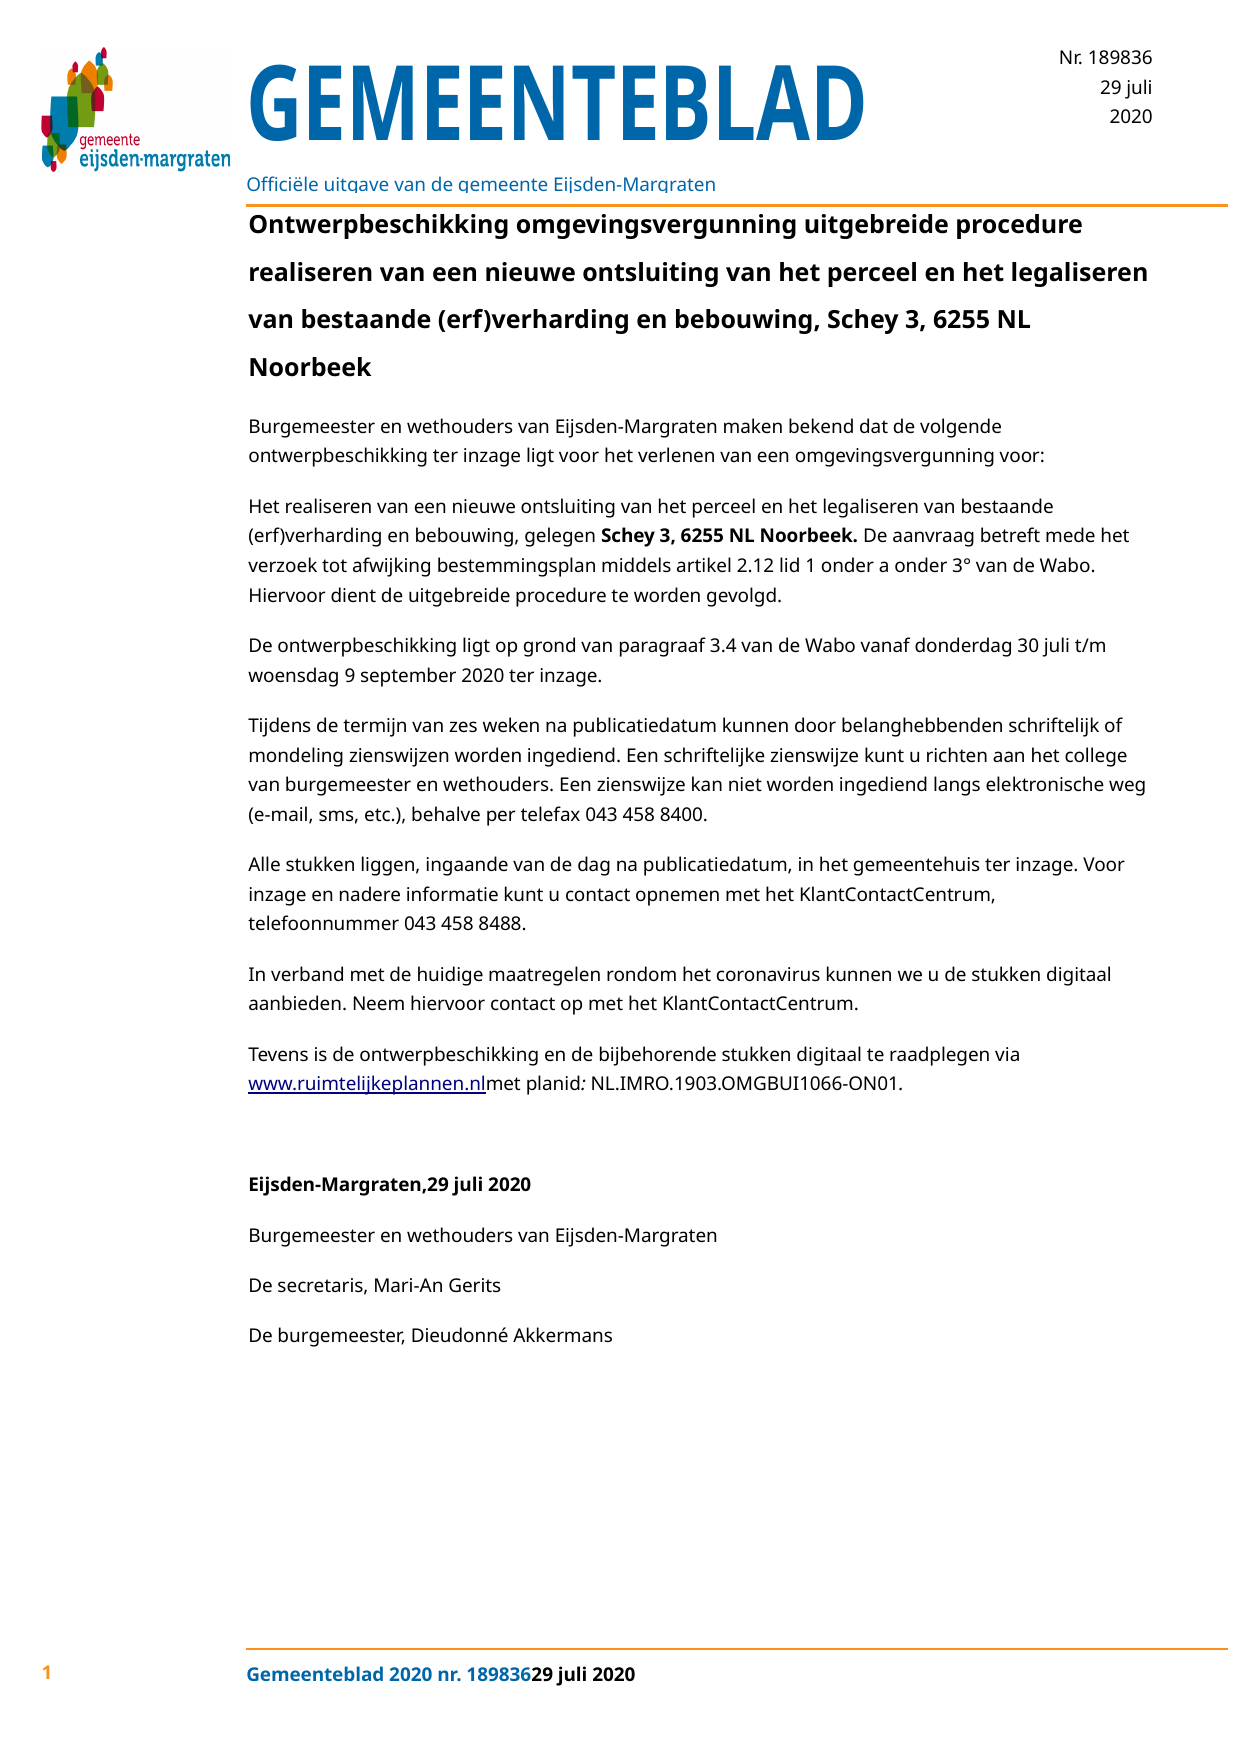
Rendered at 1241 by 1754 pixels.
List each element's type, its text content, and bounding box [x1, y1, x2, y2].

text De burgemeester, Dieudonné Akkermans [248, 1323, 1152, 1348]
picture [41, 47, 231, 172]
text Alle stukken liggen, ingaande van de dag na publicatiedatum, in het gemeentehuis ter inzage. Voor inzage en nadere informatie kunt u contact opnemen met het KlantContactCentrum, telefoonnummer 043 458 8488. [248, 851, 1152, 936]
text Eijsden-Margraten,29 juli 2020 [248, 1171, 1152, 1197]
text Burgemeester en wethouders van Eijsden-Margraten maken bekend dat de volgende ontwerpbeschikking ter inzage ligt voor het verlenen van een omgevingsvergunning voor: [248, 413, 1152, 468]
text De ontwerpbeschikking ligt op grond van paragraaf 3.4 van de Wabo vanaf donderdag 30 juli t/m woensdag 9 september 2020 ter inzage. [248, 632, 1152, 688]
text Het realiseren van een nieuwe ontsluiting van het perceel en het legaliseren van bestaande (erf)verharding en bebouwing, gelegen Schey 3, 6255 NL Noorbeek. De aanvraag betreft mede het verzoek tot afwijking bestemmingsplan middels artikel 2.12 lid 1 onder a onder 3° van de Wabo. Hiervoor dient de uitgebreide procedure te worden gevolgd. [248, 493, 1152, 608]
text Burgemeester en wethouders van Eijsden-Margraten [248, 1222, 1152, 1248]
text In verband met de huidige maatregelen rondom het coronavirus kunnen we u de stukken digitaal aanbieden. Neem hiervoor contact op met het KlantContactCentrum. [248, 961, 1152, 1016]
text De secretaris, Mari-An Gerits [248, 1272, 1152, 1298]
text Ontwerpbeschikking omgevingsvergunning uitgebreide procedure realiseren van een nieuwe ontsluiting van het perceel en het legaliseren van bestaande (erf)verharding en bebouwing, Schey 3, 6255 NL Noorbeek [248, 207, 1152, 384]
text Tevens is de ontwerpbeschikking en de bijbehorende stukken digitaal te raadplegen via www.ruimtelijkeplannen.nlmet planid: NL.IMRO.1903.OMGBUI1066-ON01. [248, 1041, 1152, 1096]
text Tijdens de termijn van zes weken na publicatiedatum kunnen door belanghebbenden schriftelijk of mondeling zienswijzen worden ingediend. Een schriftelijke zienswijze kunt u richten aan het college van burgemeester en wethouders. Een zienswijze kan niet worden ingediend langs elektronische weg (e-mail, sms, etc.), behalve per telefax 043 458 8400. [248, 712, 1152, 827]
